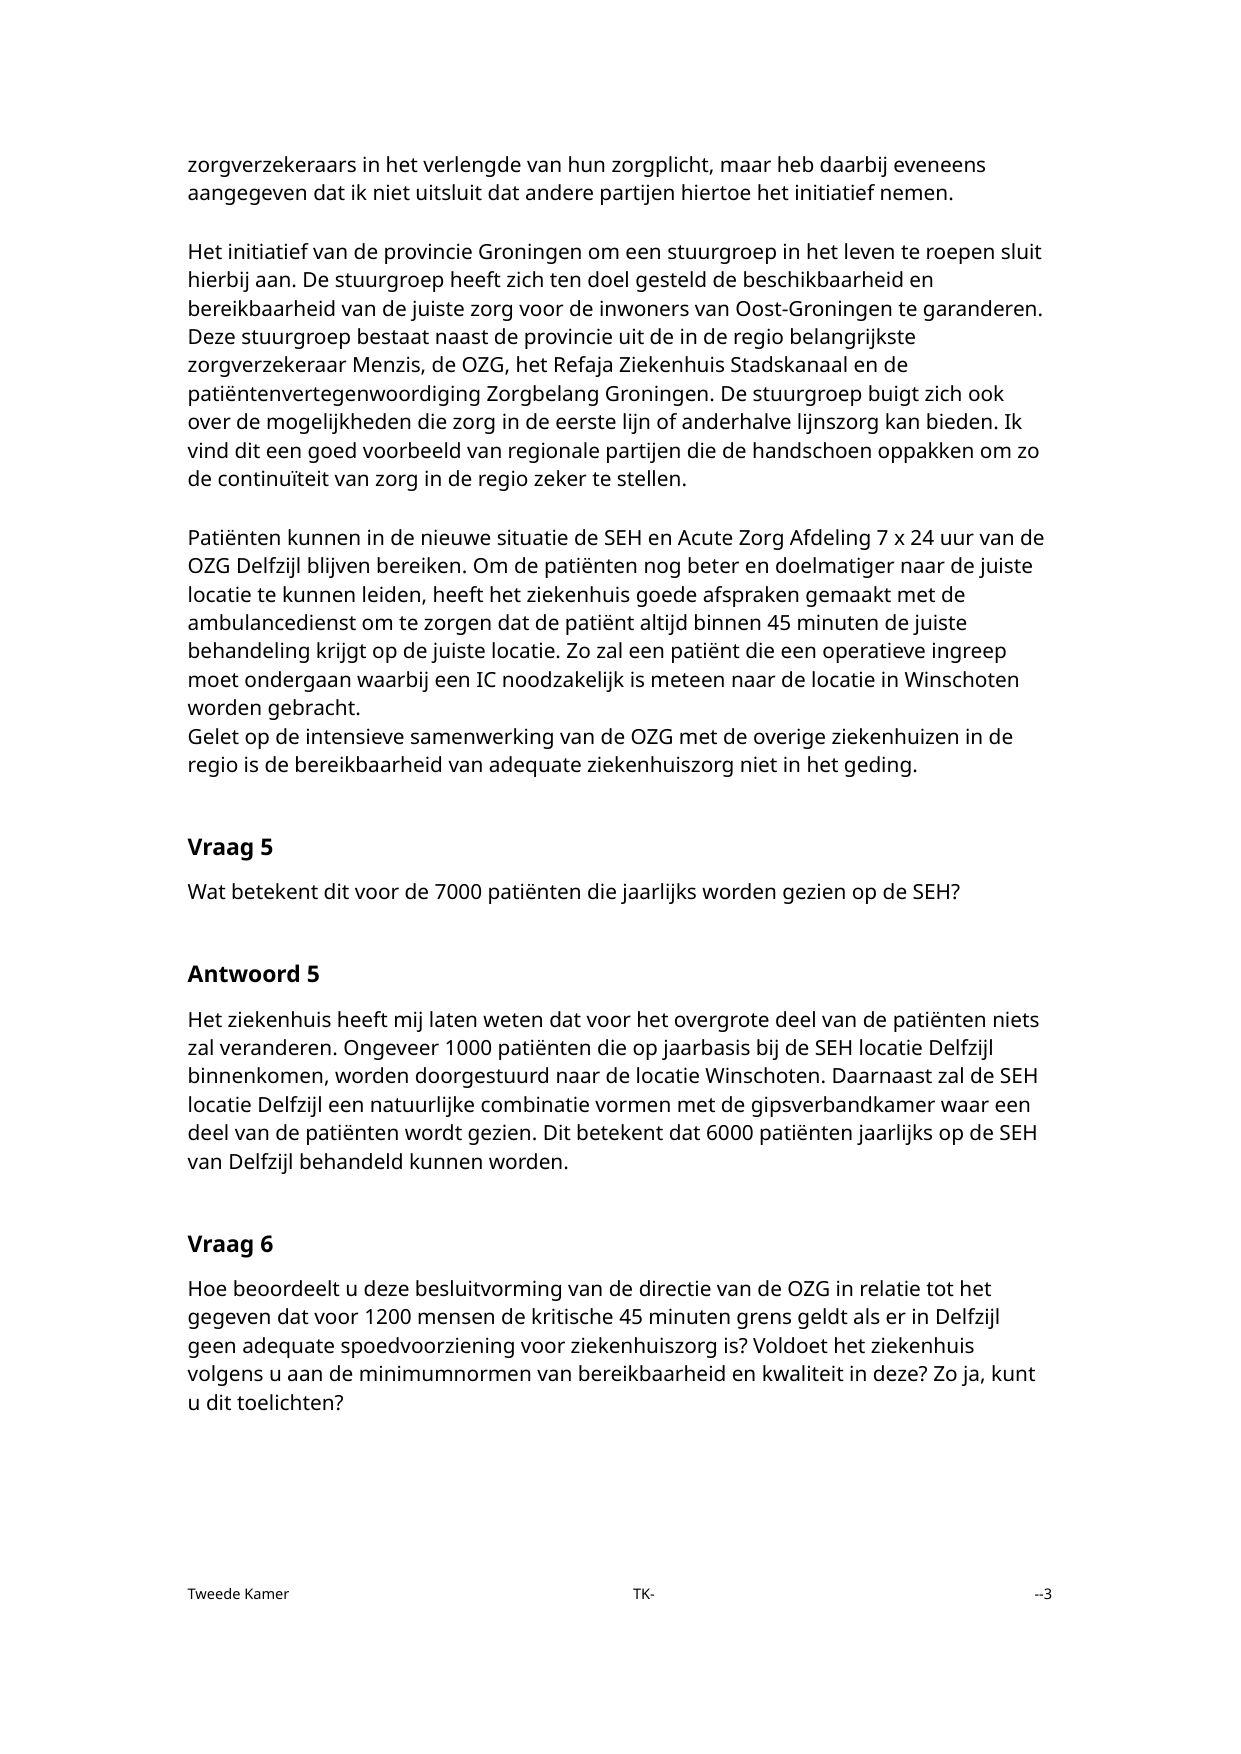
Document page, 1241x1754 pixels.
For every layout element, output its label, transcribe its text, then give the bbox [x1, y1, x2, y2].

text Het ziekenhuis heeft mij laten weten dat voor het overgrote deel van de patiënten niets zal veranderen. Ongeveer 1000 patiënten die op jaarbasis bij de SEH locatie Delfzijl binnenkomen, worden doorgestuurd naar de locatie Winschoten. Daarnaast zal de SEH locatie Delfzijl een natuurlijke combinatie vormen met de gipsverbandkamer waar een deel van de patiënten wordt gezien. Dit betekent dat 6000 patiënten jaarlijks op de SEH van Delfzijl behandeld kunnen worden. [187, 1005, 1053, 1175]
subtitle Vraag 6 [187, 1228, 1053, 1259]
subtitle Antwoord 5 [187, 958, 1053, 990]
text Het initiatief van de provincie Groningen om een stuurgroep in het leven te roepen sluit hierbij aan. De stuurgroep heeft zich ten doel gesteld de beschikbaarheid en bereikbaarheid van de juiste zorg voor de inwoners van Oost-Groningen te garanderen. Deze stuurgroep bestaat naast de provincie uit de in de regio belangrijkste zorgverzekeraar Menzis, de OZG, het Refaja Ziekenhuis Stadskanaal en de patiëntenvertegenwoordiging Zorgbelang Groningen. De stuurgroep buigt zich ook over de mogelijkheden die zorg in de eerste lijn of anderhalve lijnszorg kan bieden. Ik vind dit een goed voorbeeld van regionale partijen die de handschoen oppakken om zo de continuïteit van zorg in de regio zeker te stellen. [187, 237, 1053, 493]
text zorgverzekeraars in het verlengde van hun zorgplicht, maar heb daarbij eveneens aangegeven dat ik niet uitsluit dat andere partijen hiertoe het initiatief nemen. [187, 150, 1053, 207]
text Gelet op de intensieve samenwerking van de OZG met de overige ziekenhuizen in de regio is de bereikbaarheid van adequate ziekenhuiszorg niet in het geding. [187, 722, 1053, 779]
subtitle Vraag 5 [187, 831, 1053, 862]
text Patiënten kunnen in de nieuwe situatie de SEH en Acute Zorg Afdeling 7 x 24 uur van de OZG Delfzijl blijven bereiken. Om de patiënten nog beter en doelmatiger naar de juiste locatie te kunnen leiden, heeft het ziekenhuis goede afspraken gemaakt met de ambulancedienst om te zorgen dat de patiënt altijd binnen 45 minuten de juiste behandeling krijgt op de juiste locatie. Zo zal een patiënt die een operatieve ingreep moet ondergaan waarbij een IC noodzakelijk is meteen naar de locatie in Winschoten worden gebracht. [187, 523, 1053, 722]
text Hoe beoordeelt u deze besluitvorming van de directie van de OZG in relatie tot het gegeven dat voor 1200 mensen de kritische 45 minuten grens geldt als er in Delfzijl geen adequate spoedvoorziening voor ziekenhuiszorg is? Voldoet het ziekenhuis volgens u aan de minimumnormen van bereikbaarheid en kwaliteit in deze? Zo ja, kunt u dit toelichten? [187, 1274, 1053, 1416]
text Wat betekent dit voor de 7000 patiënten die jaarlijks worden gezien op de SEH? [187, 877, 1053, 906]
